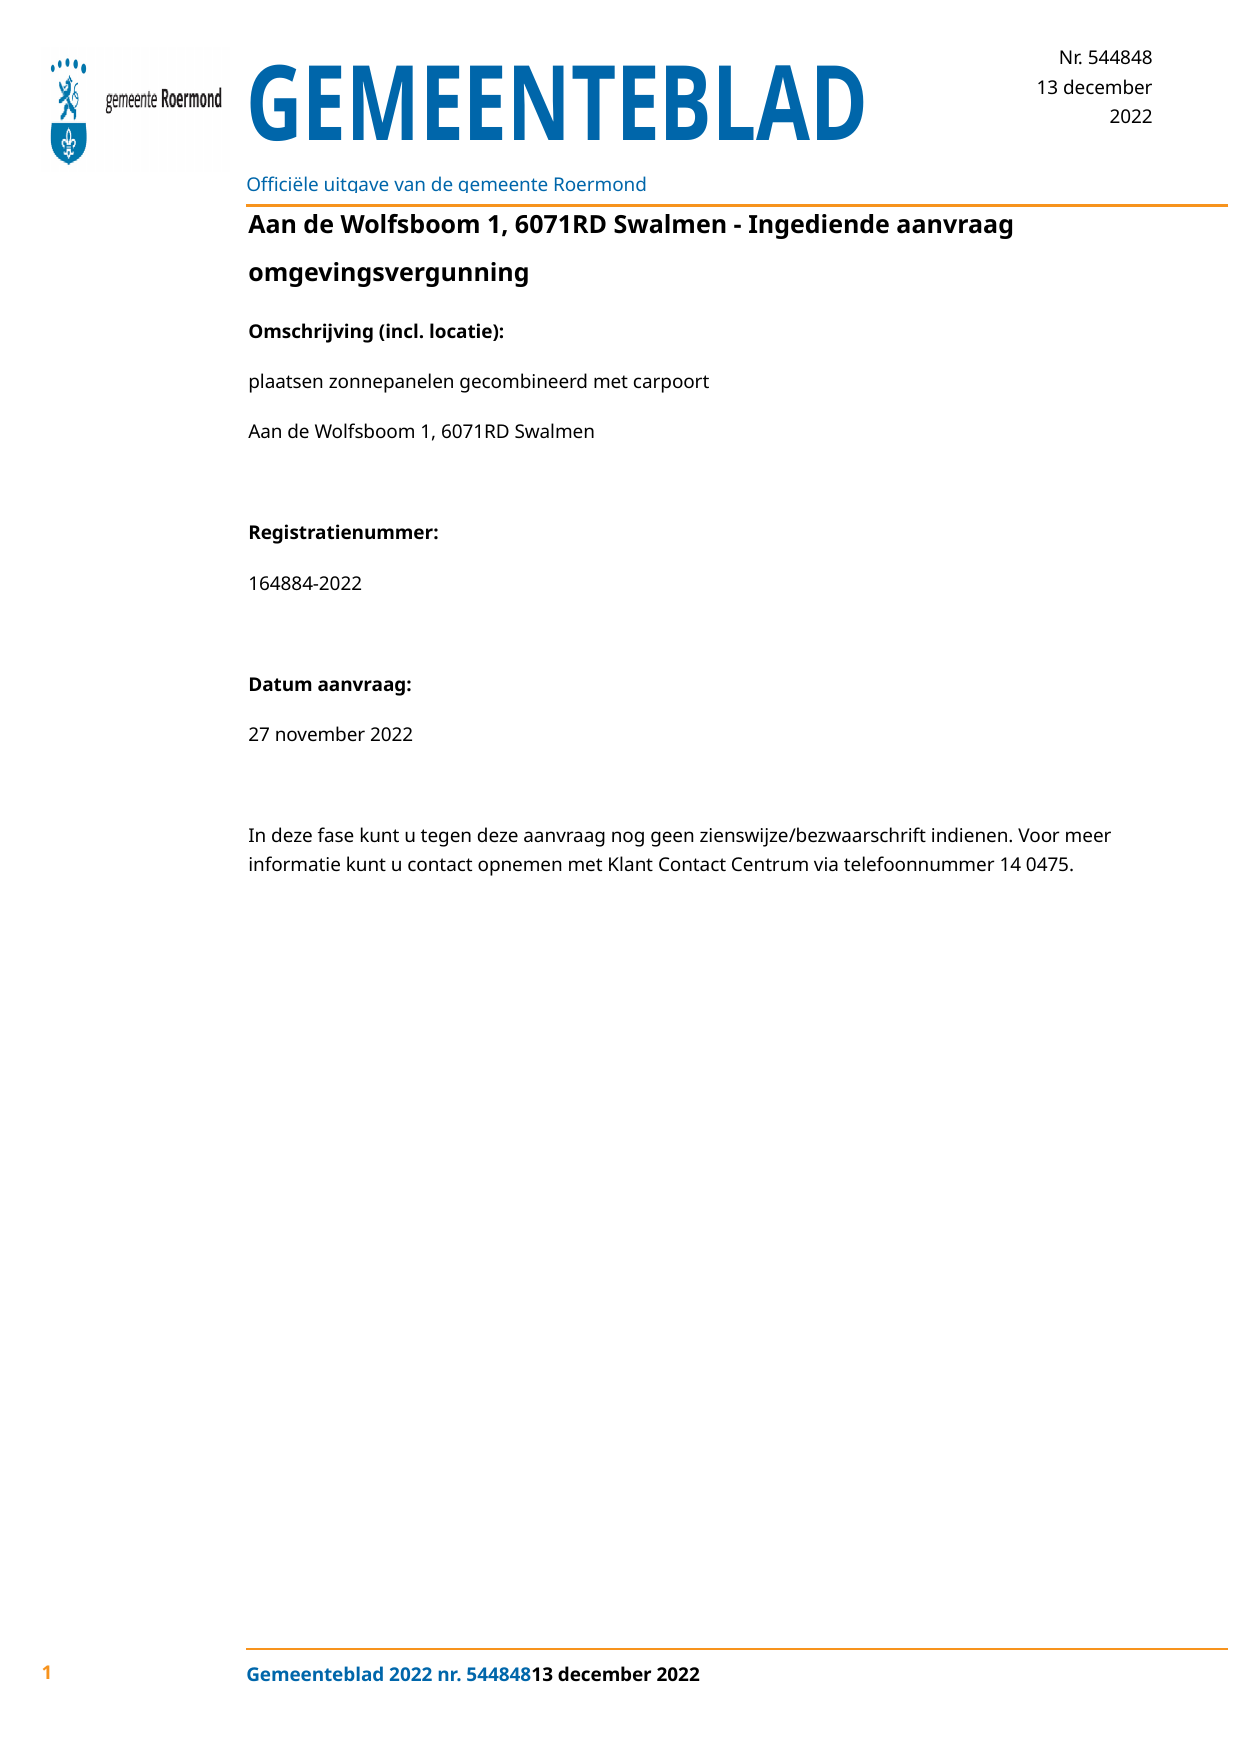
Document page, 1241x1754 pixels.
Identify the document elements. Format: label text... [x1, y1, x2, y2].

text Aan de Wolfsboom 1, 6071RD Swalmen - Ingediende aanvraag omgevingsvergunning [248, 207, 1152, 288]
text In deze fase kunt u tegen deze aanvraag nog geen zienswijze/bezwaarschrift indienen. Voor meer informatie kunt u contact opnemen met Klant Contact Centrum via telefoonnummer 14 0475. [248, 822, 1152, 877]
text Aan de Wolfsboom 1, 6071RD Swalmen [248, 419, 1152, 444]
text 164884-2022 [248, 570, 1152, 596]
text Omschrijving (incl. locatie): [248, 318, 1152, 344]
picture [41, 47, 231, 172]
text 27 november 2022 [248, 721, 1152, 747]
text Registratienummer: [248, 519, 1152, 545]
text plaatsen zonnepanelen gecombineerd met carpoort [248, 368, 1152, 394]
text Datum aanvraag: [248, 671, 1152, 697]
